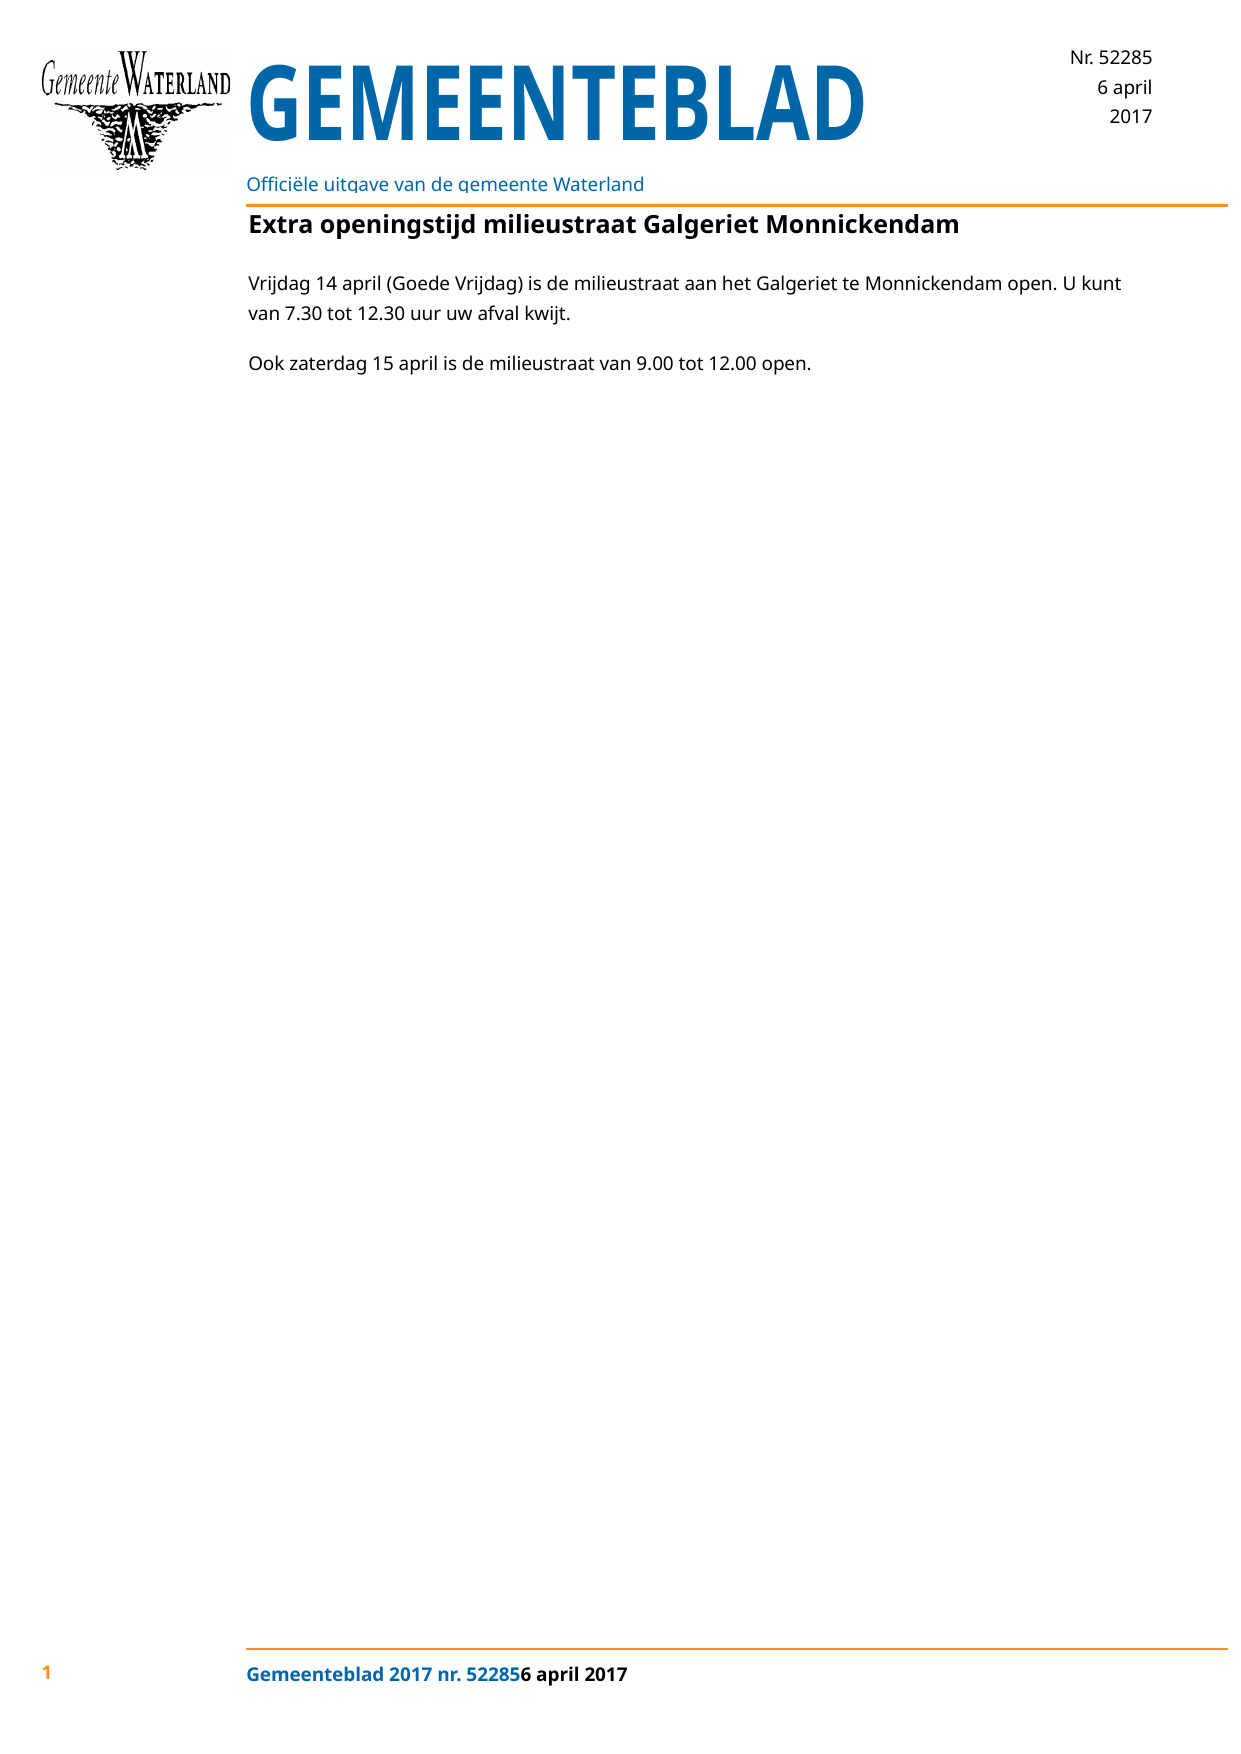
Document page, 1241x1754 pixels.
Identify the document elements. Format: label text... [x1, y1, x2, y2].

picture [41, 47, 231, 172]
text Vrijdag 14 april (Goede Vrijdag) is de milieustraat aan het Galgeriet te Monnickendam open. U kunt van 7.30 tot 12.30 uur uw afval kwijt. [248, 270, 1152, 326]
text Ook zaterdag 15 april is de milieustraat van 9.00 tot 12.00 open. [248, 350, 1152, 376]
text Extra openingstijd milieustraat Galgeriet Monnickendam [248, 207, 1152, 241]
